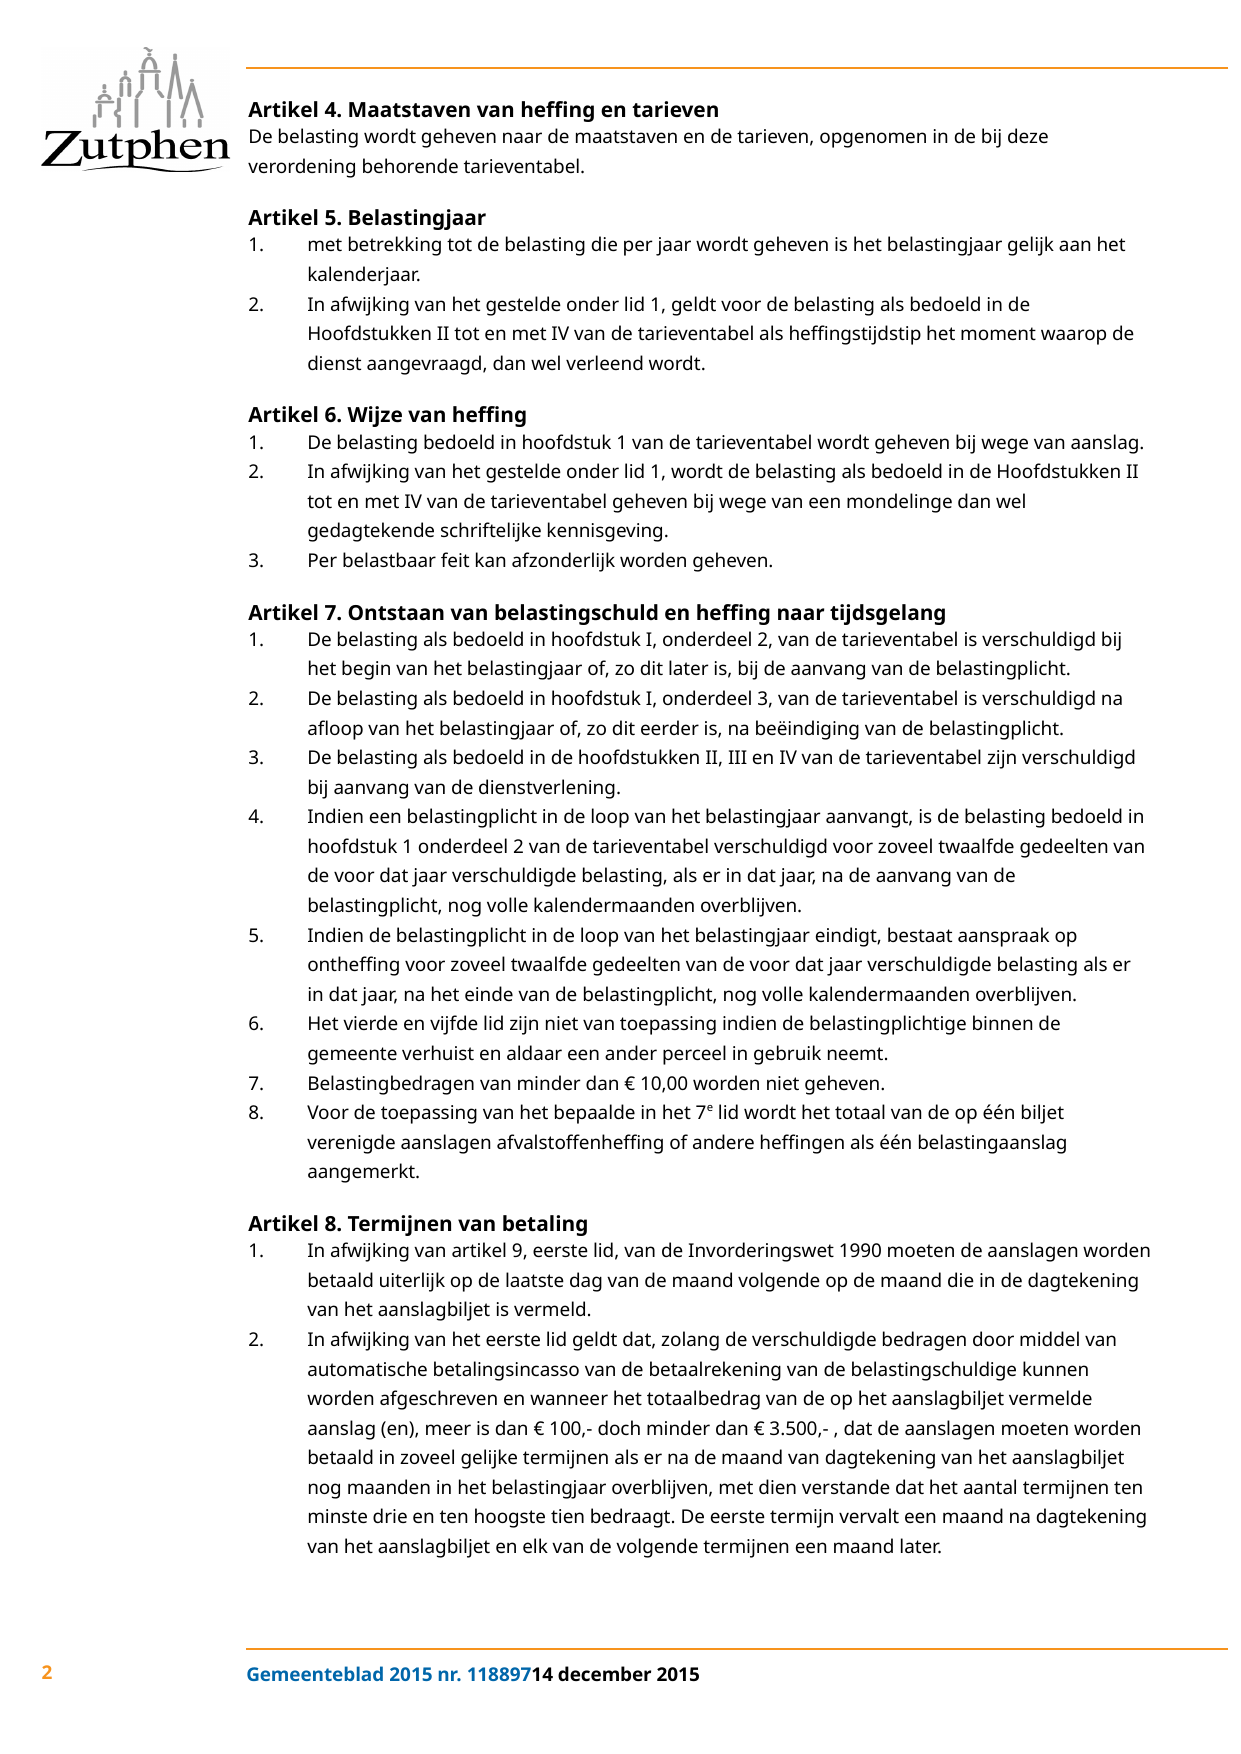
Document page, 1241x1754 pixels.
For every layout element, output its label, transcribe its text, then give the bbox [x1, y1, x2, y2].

picture [41, 47, 231, 172]
list In afwijking van het gestelde onder lid 1, geldt voor de belasting als bedoeld in de Hoofdstukken II tot en met IV van de tarieventabel als heffingstijdstip het moment waarop de dienst aangevraagd, dan wel verleend wordt. [248, 291, 1152, 376]
list De belasting bedoeld in hoofdstuk 1 van de tarieventabel wordt geheven bij wege van aanslag. [248, 429, 1152, 454]
text Artikel 4. Maatstaven van heffing en tarieven [248, 95, 1152, 123]
list In afwijking van artikel 9, eerste lid, van de Invorderingswet 1990 moeten de aanslagen worden betaald uiterlijk op de laatste dag van de maand volgende op de maand die in de dagtekening van het aanslagbiljet is vermeld. [248, 1237, 1152, 1322]
list In afwijking van het gestelde onder lid 1, wordt de belasting als bedoeld in de Hoofdstukken II tot en met IV van de tarieventabel geheven bij wege van een mondelinge dan wel gedagtekende schriftelijke kennisgeving. [248, 458, 1152, 543]
list De belasting als bedoeld in hoofdstuk I, onderdeel 2, van de tarieventabel is verschuldigd bij het begin van het belastingjaar of, zo dit later is, bij de aanvang van de belastingplicht. [248, 626, 1152, 681]
list De belasting als bedoeld in de hoofdstukken II, III en IV van de tarieventabel zijn verschuldigd bij aanvang van de dienstverlening. [248, 744, 1152, 800]
text Artikel 5. Belastingjaar [248, 203, 1152, 232]
list met betrekking tot de belasting die per jaar wordt geheven is het belastingjaar gelijk aan het kalenderjaar. [248, 232, 1152, 287]
list Belastingbedragen van minder dan € 10,00 worden niet geheven. [248, 1070, 1152, 1096]
text Artikel 8. Termijnen van betaling [248, 1209, 1152, 1237]
list Voor de toepassing van het bepaalde in het 7e lid wordt het totaal van de op één biljet verenigde aanslagen afvalstoffenheffing of andere heffingen als één belastingaanslag aangemerkt. [248, 1099, 1152, 1184]
list Indien een belastingplicht in de loop van het belastingjaar aanvangt, is de belasting bedoeld in hoofdstuk 1 onderdeel 2 van de tarieventabel verschuldigd voor zoveel twaalfde gedeelten van de voor dat jaar verschuldigde belasting, als er in dat jaar, na de aanvang van de belastingplicht, nog volle kalendermaanden overblijven. [248, 803, 1152, 918]
list Per belastbaar feit kan afzonderlijk worden geheven. [248, 547, 1152, 573]
list Indien de belastingplicht in de loop van het belastingjaar eindigt, bestaat aanspraak op ontheffing voor zoveel twaalfde gedeelten van de voor dat jaar verschuldigde belasting als er in dat jaar, na het einde van de belastingplicht, nog volle kalendermaanden overblijven. [248, 922, 1152, 1007]
text Artikel 7. Ontstaan van belastingschuld en heffing naar tijdsgelang [248, 598, 1152, 626]
text De belasting wordt geheven naar de maatstaven en de tarieven, opgenomen in de bij deze verordening behorende tarieventabel. [248, 123, 1152, 178]
text Artikel 6. Wijze van heffing [248, 400, 1152, 429]
list In afwijking van het eerste lid geldt dat, zolang de verschuldigde bedragen door middel van automatische betalingsincasso van de betaalrekening van de belastingschuldige kunnen worden afgeschreven en wanneer het totaalbedrag van de op het aanslagbiljet vermelde aanslag (en), meer is dan € 100,- doch minder dan € 3.500,- , dat de aanslagen moeten worden betaald in zoveel gelijke termijnen als er na de maand van dagtekening van het aanslagbiljet nog maanden in het belastingjaar overblijven, met dien verstande dat het aantal termijnen ten minste drie en ten hoogste tien bedraagt. De eerste termijn vervalt een maand na dagtekening van het aanslagbiljet en elk van de volgende termijnen een maand later. [248, 1326, 1152, 1559]
list Het vierde en vijfde lid zijn niet van toepassing indien de belastingplichtige binnen de gemeente verhuist en aldaar een ander perceel in gebruik neemt. [248, 1011, 1152, 1066]
list De belasting als bedoeld in hoofdstuk I, onderdeel 3, van de tarieventabel is verschuldigd na afloop van het belastingjaar of, zo dit eerder is, na beëindiging van de belastingplicht. [248, 685, 1152, 741]
